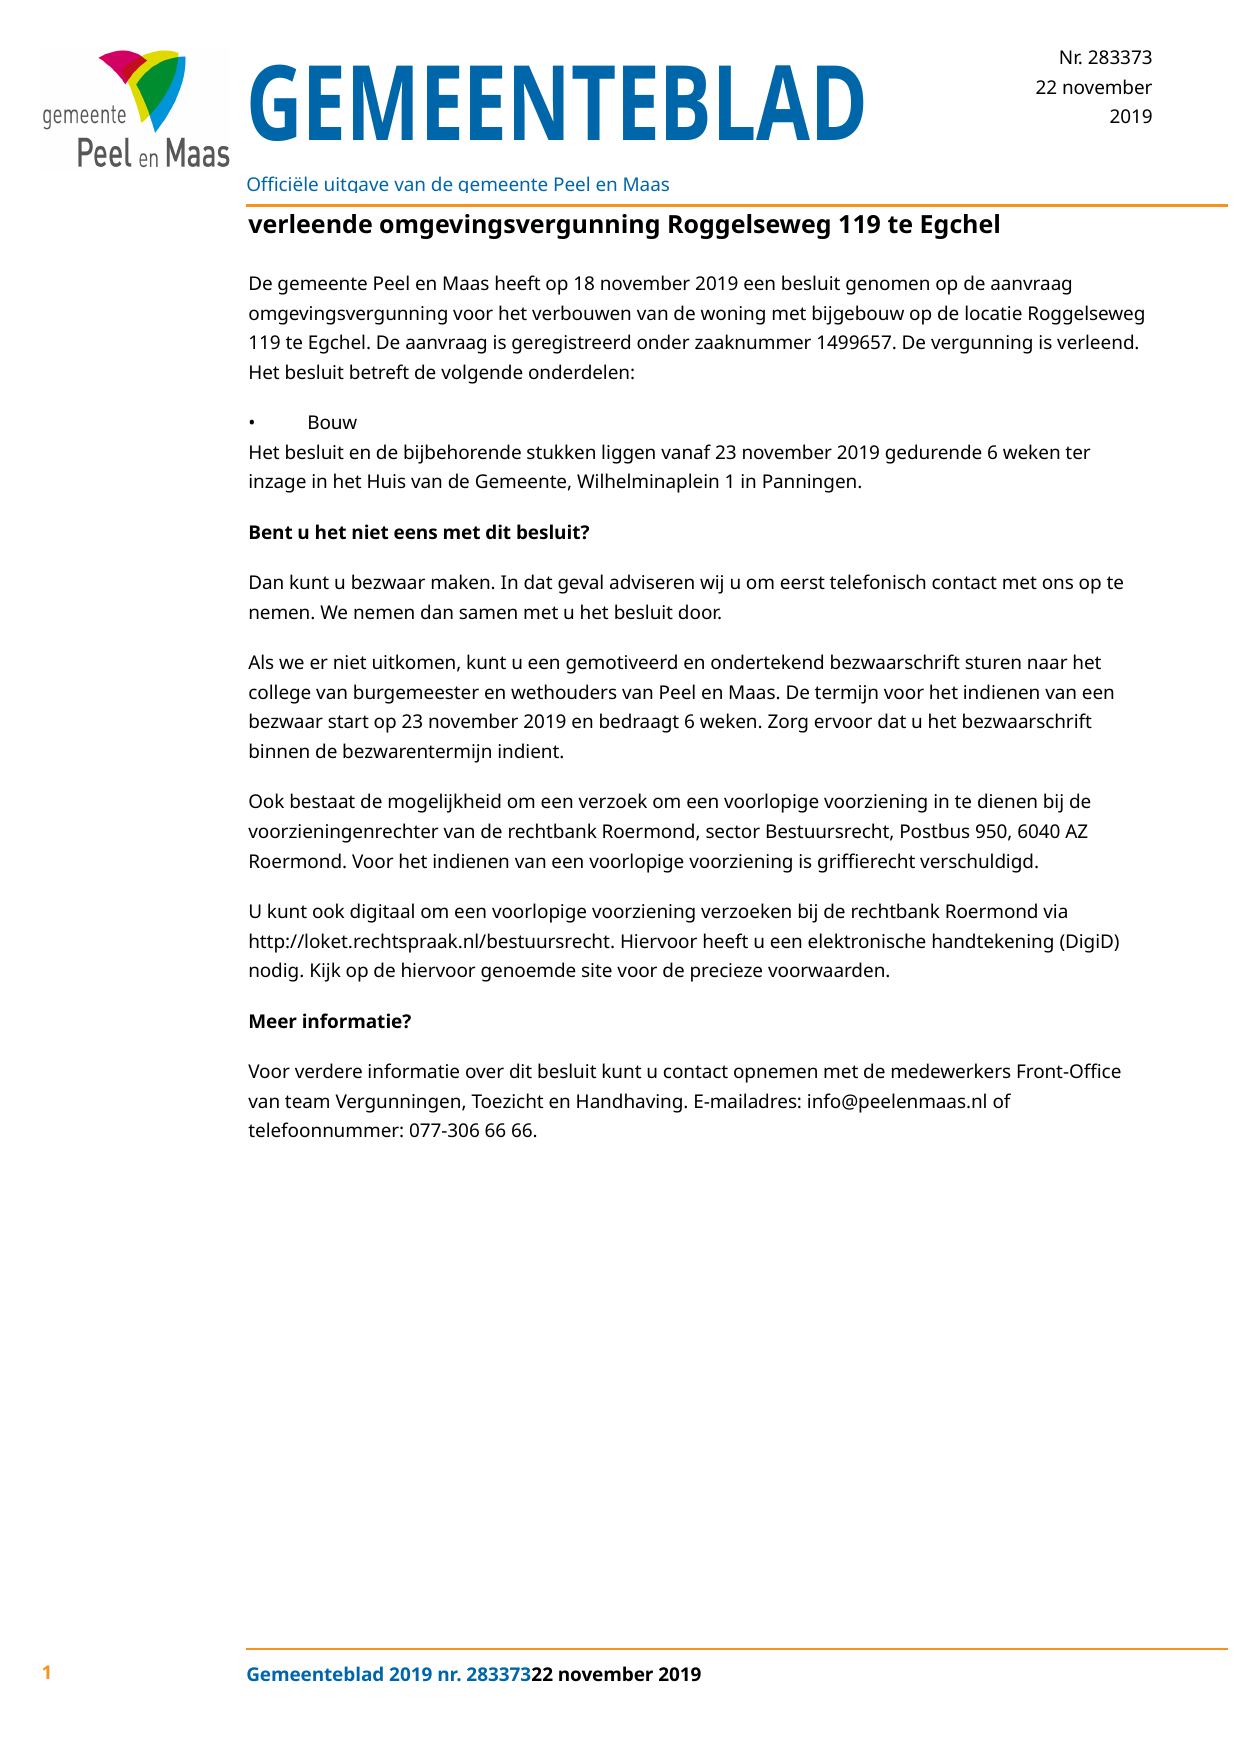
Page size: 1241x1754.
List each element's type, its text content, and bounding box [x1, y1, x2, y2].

text Voor verdere informatie over dit besluit kunt u contact opnemen met de medewerkers Front-Office van team Vergunningen, Toezicht en Handhaving. E-mailadres: info@peelenmaas.nl of telefoonnummer: 077-306 66 66. [248, 1058, 1152, 1143]
text Het besluit en de bijbehorende stukken liggen vanaf 23 november 2019 gedurende 6 weken ter inzage in het Huis van de Gemeente, Wilhelminaplein 1 in Panningen. [248, 439, 1152, 494]
text Ook bestaat de mogelijkheid om een verzoek om een voorlopige voorziening in te dienen bij de voorzieningenrechter van de rechtbank Roermond, sector Bestuursrecht, Postbus 950, 6040 AZ Roermond. Voor het indienen van een voorlopige voorziening is griffierecht verschuldigd. [248, 789, 1152, 873]
text Dan kunt u bezwaar maken. In dat geval adviseren wij u om eerst telefonisch contact met ons op te nemen. We nemen dan samen met u het besluit door. [248, 569, 1152, 625]
text Bent u het niet eens met dit besluit? [248, 519, 1152, 545]
text U kunt ook digitaal om een voorlopige voorziening verzoeken bij de rechtbank Roermond via http://loket.rechtspraak.nl/bestuursrecht. Hiervoor heeft u een elektronische handtekening (DigiD) nodig. Kijk op de hiervoor genoemde site voor de precieze voorwaarden. [248, 898, 1152, 983]
picture [41, 47, 231, 172]
text verleende omgevingsvergunning Roggelseweg 119 te Egchel [248, 207, 1152, 241]
text Als we er niet uitkomen, kunt u een gemotiveerd en ondertekend bezwaarschrift sturen naar het college van burgemeester en wethouders van Peel en Maas. De termijn voor het indienen van een bezwaar start op 23 november 2019 en bedraagt 6 weken. Zorg ervoor dat u het bezwaarschrift binnen de bezwarentermijn indient. [248, 649, 1152, 764]
list Bouw [248, 409, 1152, 435]
text Meer informatie? [248, 1008, 1152, 1033]
text De gemeente Peel en Maas heeft op 18 november 2019 een besluit genomen op de aanvraag omgevingsvergunning voor het verbouwen van de woning met bijgebouw op de locatie Roggelseweg 119 te Egchel. De aanvraag is geregistreerd onder zaaknummer 1499657. De vergunning is verleend. Het besluit betreft de volgende onderdelen: [248, 270, 1152, 385]
